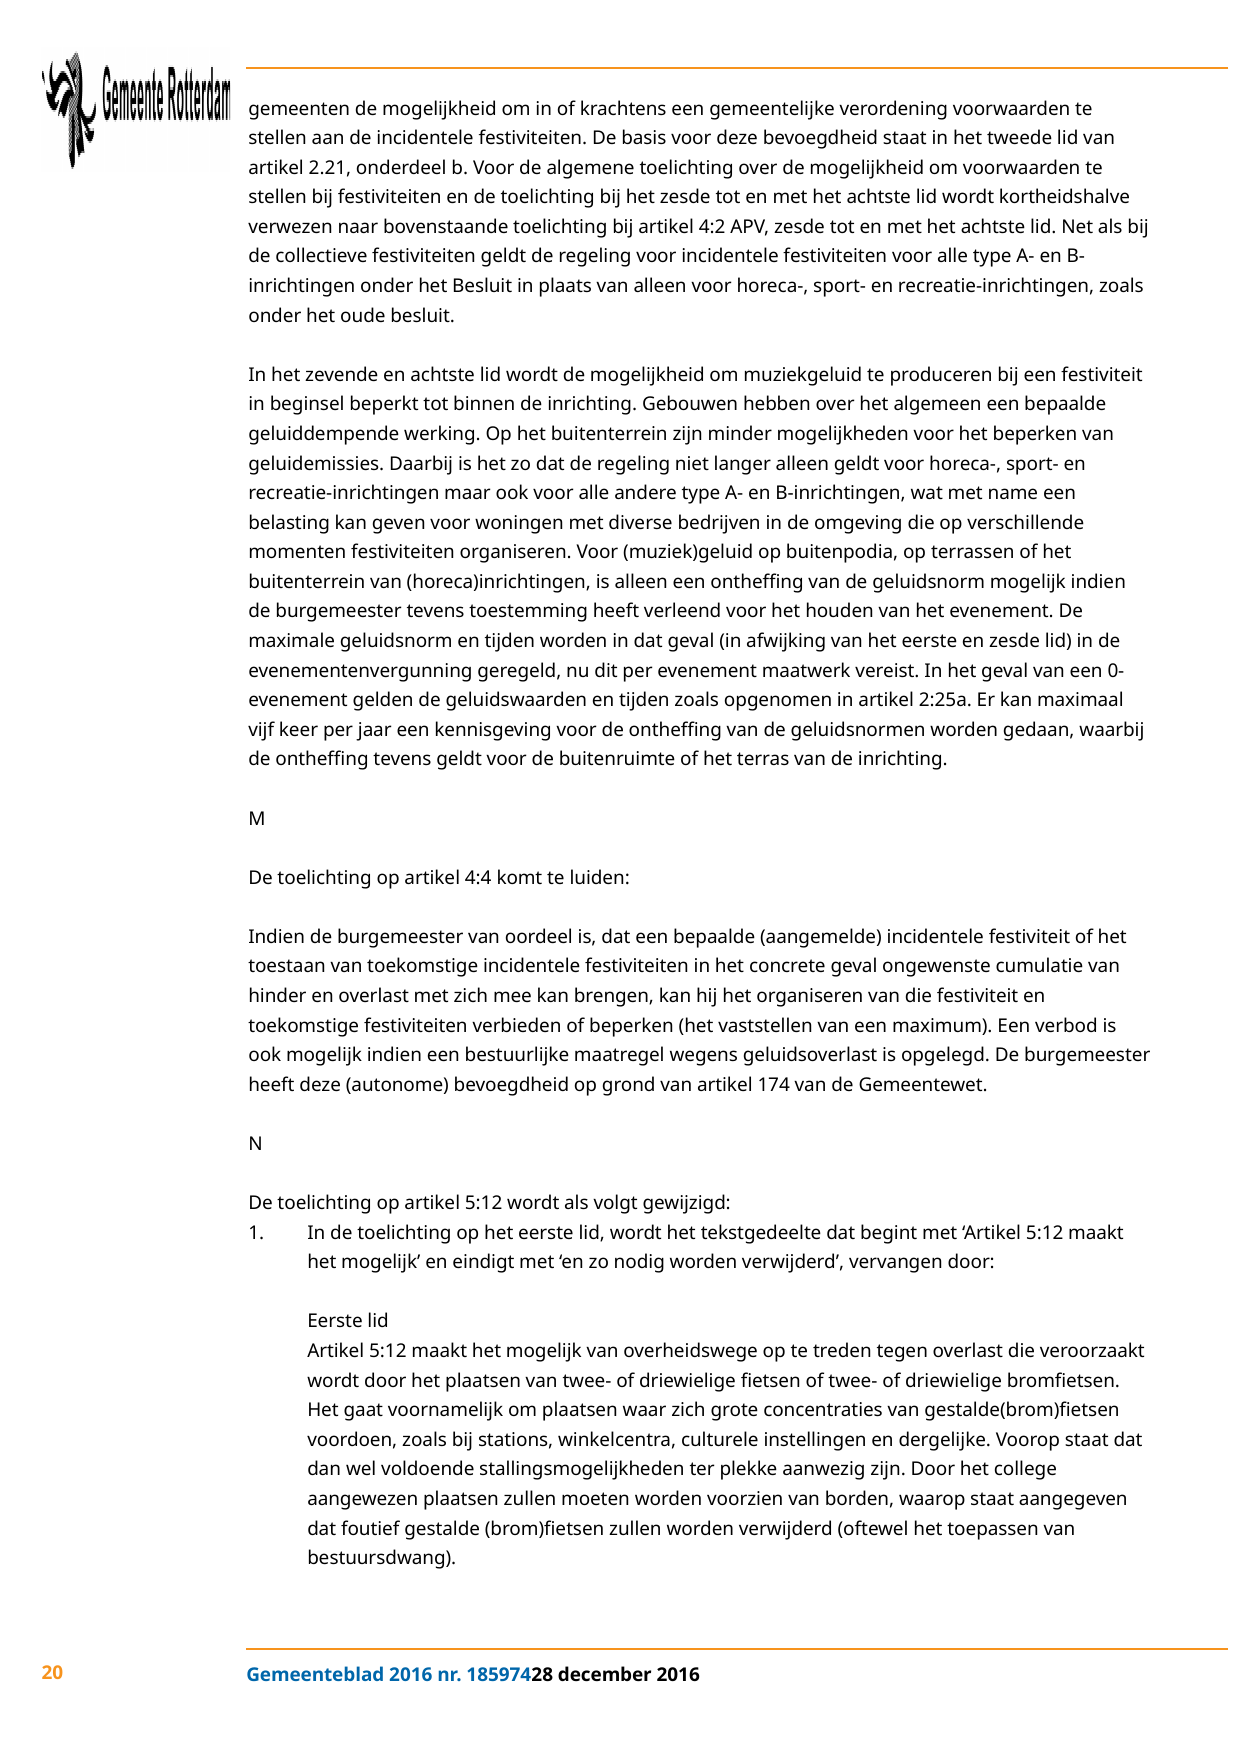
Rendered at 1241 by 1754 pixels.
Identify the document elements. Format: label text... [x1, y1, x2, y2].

picture [41, 47, 231, 172]
text N [248, 1130, 1152, 1156]
list In de toelichting op het eerste lid, wordt het tekstgedeelte dat begint met ‘Artikel 5:12 maakt het mogelijk’ en eindigt met ‘en zo nodig worden verwijderd’, vervangen door: [248, 1219, 1152, 1274]
text De toelichting op artikel 5:12 wordt als volgt gewijzigd: [248, 1189, 1152, 1215]
text M [248, 805, 1152, 831]
list Artikel 5:12 maakt het mogelijk van overheidswege op te treden tegen overlast die veroorzaakt wordt door het plaatsen van twee- of driewielige fietsen of twee- of driewielige bromfietsen. Het gaat voornamelijk om plaatsen waar zich grote concentraties van gestalde(brom)fietsen voordoen, zoals bij stations, winkelcentra, culturele instellingen en dergelijke. Voorop staat dat dan wel voldoende stallingsmogelijkheden ter plekke aanwezig zijn. Door het college aangewezen plaatsen zullen moeten worden voorzien van borden, waarop staat aangegeven dat foutief gestalde (brom)fietsen zullen worden verwijderd (oftewel het toepassen van bestuursdwang). [248, 1337, 1152, 1570]
text gemeenten de mogelijkheid om in of krachtens een gemeentelijke verordening voorwaarden te stellen aan de incidentele festiviteiten. De basis voor deze bevoegdheid staat in het tweede lid van artikel 2.21, onderdeel b. Voor de algemene toelichting over de mogelijkheid om voorwaarden te stellen bij festiviteiten en de toelichting bij het zesde tot en met het achtste lid wordt kortheidshalve verwezen naar bovenstaande toelichting bij artikel 4:2 APV, zesde tot en met het achtste lid. Net als bij de collectieve festiviteiten geldt de regeling voor incidentele festiviteiten voor alle type A- en B-inrichtingen onder het Besluit in plaats van alleen voor horeca-, sport- en recreatie-inrichtingen, zoals onder het oude besluit. [248, 95, 1152, 328]
text In het zevende en achtste lid wordt de mogelijkheid om muziekgeluid te produceren bij een festiviteit in beginsel beperkt tot binnen de inrichting. Gebouwen hebben over het algemeen een bepaalde geluiddempende werking. Op het buitenterrein zijn minder mogelijkheden voor het beperken van geluidemissies. Daarbij is het zo dat de regeling niet langer alleen geldt voor horeca-, sport- en recreatie-inrichtingen maar ook voor alle andere type A- en B-inrichtingen, wat met name een belasting kan geven voor woningen met diverse bedrijven in de omgeving die op verschillende momenten festiviteiten organiseren. Voor (muziek)geluid op buitenpodia, op terrassen of het buitenterrein van (horeca)inrichtingen, is alleen een ontheffing van de geluidsnorm mogelijk indien de burgemeester tevens toestemming heeft verleend voor het houden van het evenement. De maximale geluidsnorm en tijden worden in dat geval (in afwijking van het eerste en zesde lid) in de evenementenvergunning geregeld, nu dit per evenement maatwerk vereist. In het geval van een 0-evenement gelden de geluidswaarden en tijden zoals opgenomen in artikel 2:25a. Er kan maximaal vijf keer per jaar een kennisgeving voor de ontheffing van de geluidsnormen worden gedaan, waarbij de ontheffing tevens geldt voor de buitenruimte of het terras van de inrichting. [248, 361, 1152, 771]
list Eerste lid [248, 1308, 1152, 1333]
text De toelichting op artikel 4:4 komt te luiden: [248, 864, 1152, 890]
text Indien de burgemeester van oordeel is, dat een bepaalde (aangemelde) incidentele festiviteit of het toestaan van toekomstige incidentele festiviteiten in het concrete geval ongewenste cumulatie van hinder en overlast met zich mee kan brengen, kan hij het organiseren van die festiviteit en toekomstige festiviteiten verbieden of beperken (het vaststellen van een maximum). Een verbod is ook mogelijk indien een bestuurlijke maatregel wegens geluidsoverlast is opgelegd. De burgemeester heeft deze (autonome) bevoegdheid op grond van artikel 174 van de Gemeentewet. [248, 923, 1152, 1097]
